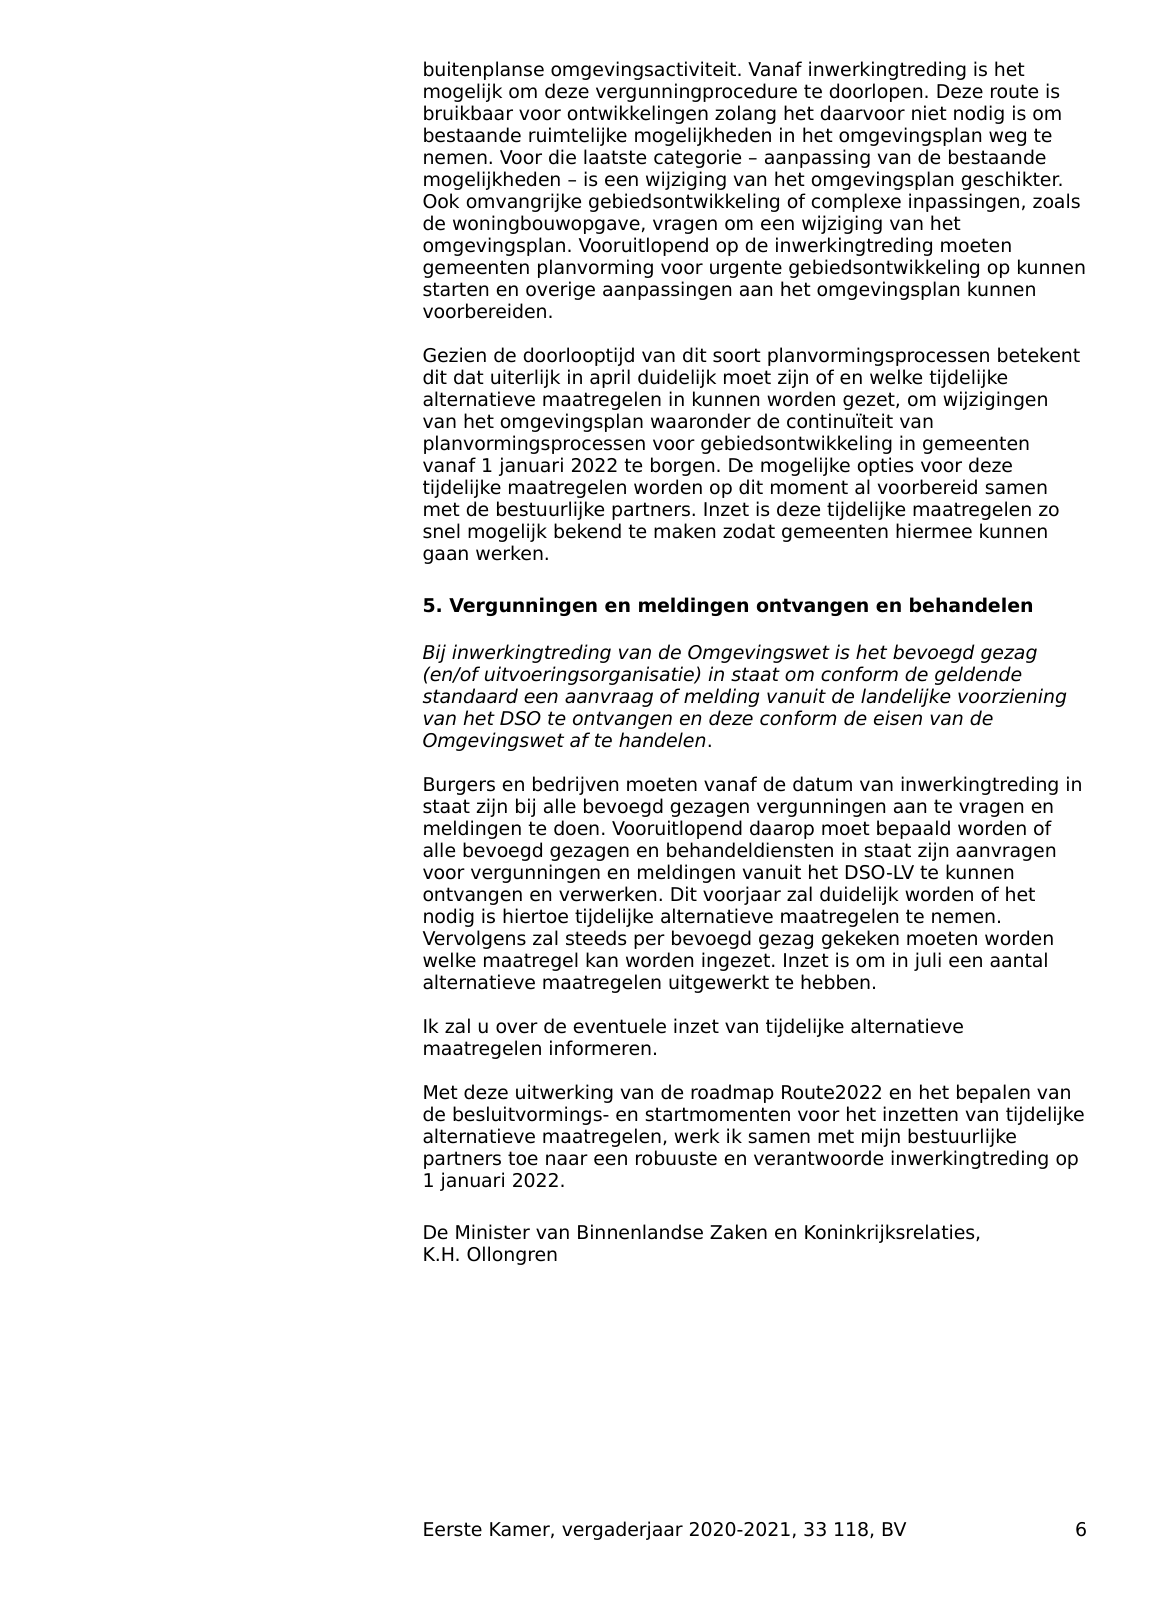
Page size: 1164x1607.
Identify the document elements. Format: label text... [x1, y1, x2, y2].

text Burgers en bedrijven moeten vanaf de datum van inwerkingtreding in staat zijn bij alle bevoegd gezagen vergunningen aan te vragen en meldingen te doen. Vooruitlopend daarop moet bepaald worden of alle bevoegd gezagen en behandeldiensten in staat zijn aanvragen voor vergunningen en meldingen vanuit het DSO-LV te kunnen ontvangen en verwerken. Dit voorjaar zal duidelijk worden of het nodig is hiertoe tijdelijke alternatieve maatregelen te nemen. [422, 774, 1087, 928]
text Vervolgens zal steeds per bevoegd gezag gekeken moeten worden welke maatregel kan worden ingezet. Inzet is om in juli een aantal alternatieve maatregelen uitgewerkt te hebben. [422, 928, 1087, 994]
text Gezien de doorlooptijd van dit soort planvormingsprocessen betekent dit dat uiterlijk in april duidelijk moet zijn of en welke tijdelijke alternatieve maatregelen in kunnen worden gezet, om wijzigingen van het omgevingsplan waaronder de continuïteit van planvormingsprocessen voor gebiedsontwikkeling in gemeenten vanaf 1 januari 2022 te borgen. De mogelijke opties voor deze tijdelijke maatregelen worden op dit moment al voorbereid samen met de bestuurlijke partners. Inzet is deze tijdelijke maatregelen zo snel mogelijk bekend te maken zodat gemeenten hiermee kunnen gaan werken. [422, 345, 1087, 565]
text Met deze uitwerking van de roadmap Route2022 en het bepalen van de besluitvormings- en startmomenten voor het inzetten van tijdelijke alternatieve maatregelen, werk ik samen met mijn bestuurlijke partners toe naar een robuuste en verantwoorde inwerkingtreding op 1 januari 2022. [422, 1082, 1087, 1192]
text buitenplanse omgevingsactiviteit. Vanaf inwerkingtreding is het mogelijk om deze vergunningprocedure te doorlopen. Deze route is bruikbaar voor ontwikkelingen zolang het daarvoor niet nodig is om bestaande ruimtelijke mogelijkheden in het omgevingsplan weg te nemen. Voor die laatste categorie – aanpassing van de bestaande mogelijkheden – is een wijziging van het omgevingsplan geschikter. Ook omvangrijke gebiedsontwikkeling of complexe inpassingen, zoals de woningbouwopgave, vragen om een wijziging van het omgevingsplan. Vooruitlopend op de inwerkingtreding moeten gemeenten planvorming voor urgente gebiedsontwikkeling op kunnen starten en overige aanpassingen aan het omgevingsplan kunnen voorbereiden. [422, 59, 1087, 323]
subtitle 5. Vergunningen en meldingen ontvangen en behandelen [422, 595, 1087, 617]
text Ik zal u over de eventuele inzet van tijdelijke alternatieve maatregelen informeren. [422, 1016, 1087, 1060]
text Bij inwerkingtreding van de Omgevingswet is het bevoegd gezag (en/of uitvoeringsorganisatie) in staat om conform de geldende standaard een aanvraag of melding vanuit de landelijke voorziening van het DSO te ontvangen en deze conform de eisen van de Omgevingswet af te handelen. [422, 642, 1087, 752]
text De Minister van Binnenlandse Zaken en Koninkrijksrelaties, K.H. Ollongren [422, 1222, 1087, 1266]
